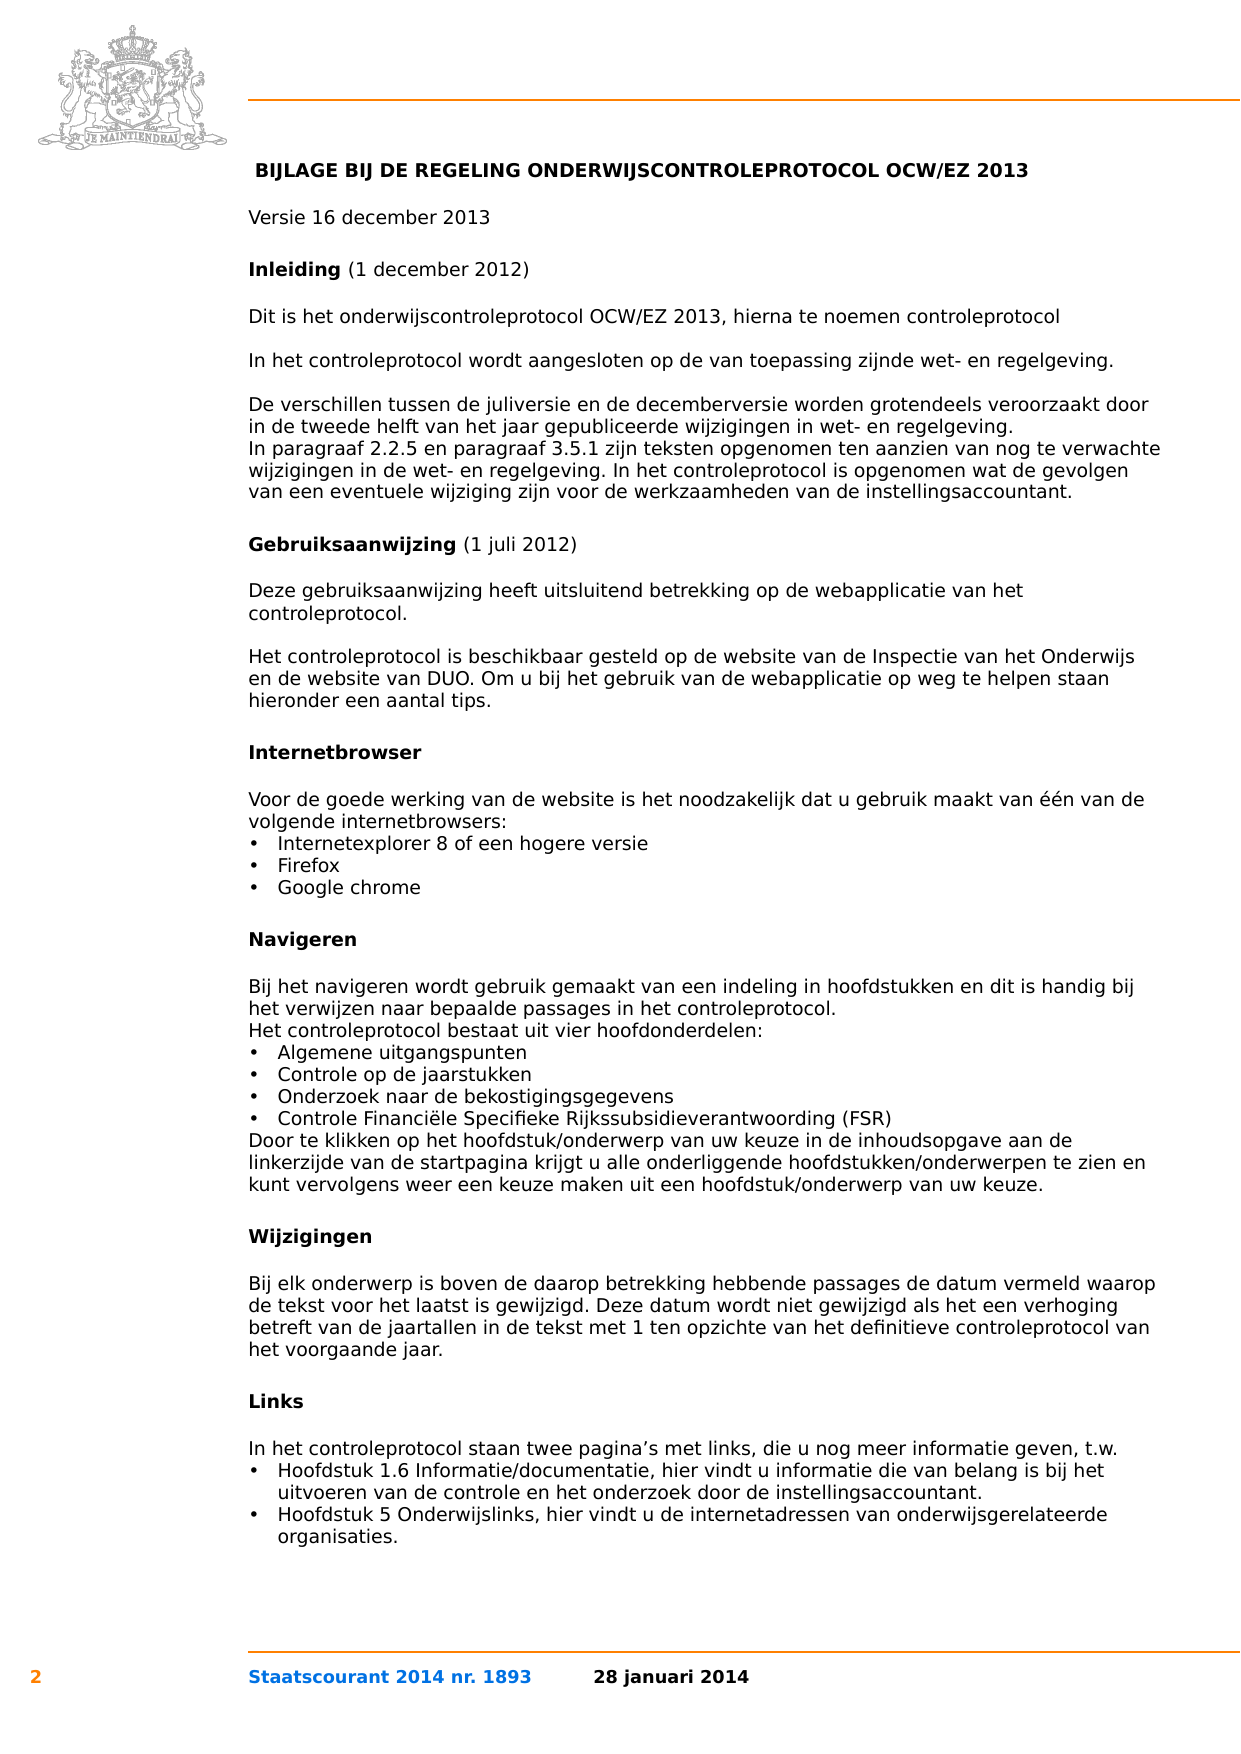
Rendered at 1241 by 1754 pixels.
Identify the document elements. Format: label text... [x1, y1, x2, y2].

text Het controleprotocol is beschikbaar gesteld op de website van de Inspectie van het Onderwijs en de website van DUO. Om u bij het gebruik van de webapplicatie op weg te helpen staan hieronder een aantal tips. [248, 646, 1163, 712]
text • Hoofdstuk 1.6 Informatie/documentatie, hier vindt u informatie die van belang is bij het uitvoeren van de controle en het onderzoek door de instellingsaccountant. [248, 1460, 1163, 1504]
text • Internetexplorer 8 of een hogere versie [248, 833, 1163, 855]
text Bij het navigeren wordt gebruik gemaakt van een indeling in hoofdstukken en dit is handig bij het verwijzen naar bepaalde passages in het controleprotocol. [248, 976, 1163, 1020]
picture [38, 25, 227, 150]
text Voor de goede werking van de website is het noodzakelijk dat u gebruik maakt van één van de volgende internetbrowsers: [248, 789, 1163, 833]
text • Onderzoek naar de bekostigingsgegevens [248, 1086, 1163, 1108]
subtitle BIJLAGE BIJ DE REGELING ONDERWIJSCONTROLEPROTOCOL OCW/EZ 2013 [248, 160, 1163, 182]
text Bij elk onderwerp is boven de daarop betrekking hebbende passages de datum vermeld waarop de tekst voor het laatst is gewijzigd. Deze datum wordt niet gewijzigd als het een verhoging betreft van de jaartallen in de tekst met 1 ten opzichte van het definitieve controleprotocol van het voorgaande jaar. [248, 1273, 1163, 1361]
subtitle Wijzigingen [248, 1226, 1163, 1248]
text Versie 16 december 2013 [248, 207, 1163, 229]
subtitle Internetbrowser [248, 742, 1163, 764]
subtitle Links [248, 1391, 1163, 1413]
subtitle Inleiding (1 december 2012) [248, 259, 1163, 281]
text In paragraaf 2.2.5 en paragraaf 3.5.1 zijn teksten opgenomen ten aanzien van nog te verwachte wijzigingen in de wet- en regelgeving. In het controleprotocol is opgenomen wat de gevolgen van een eventuele wijziging zijn voor de werkzaamheden van de instellingsaccountant. [248, 437, 1163, 503]
text Het controleprotocol bestaat uit vier hoofdonderdelen: [248, 1020, 1163, 1042]
subtitle Navigeren [248, 929, 1163, 951]
subtitle Gebruiksaanwijzing (1 juli 2012) [248, 533, 1163, 555]
text Door te klikken op het hoofdstuk/onderwerp van uw keuze in de inhoudsopgave aan de linkerzijde van de startpagina krijgt u alle onderliggende hoofdstukken/onderwerpen te zien en kunt vervolgens weer een keuze maken uit een hoofdstuk/onderwerp van uw keuze. [248, 1130, 1163, 1196]
text • Controle Financiële Specifieke Rijkssubsidieverantwoording (FSR) [248, 1108, 1163, 1130]
text • Firefox [248, 855, 1163, 877]
text In het controleprotocol staan twee pagina’s met links, die u nog meer informatie geven, t.w. [248, 1438, 1163, 1460]
text Deze gebruiksaanwijzing heeft uitsluitend betrekking op de webapplicatie van het controleprotocol. [248, 580, 1163, 624]
text • Hoofdstuk 5 Onderwijslinks, hier vindt u de internetadressen van onderwijsgerelateerde organisaties. [248, 1504, 1163, 1548]
text • Algemene uitgangspunten [248, 1042, 1163, 1064]
text • Google chrome [248, 877, 1163, 899]
text Dit is het onderwijscontroleprotocol OCW/EZ 2013, hierna te noemen controleprotocol [248, 306, 1163, 328]
text • Controle op de jaarstukken [248, 1064, 1163, 1086]
text De verschillen tussen de juliversie en de decemberversie worden grotendeels veroorzaakt door in de tweede helft van het jaar gepubliceerde wijzigingen in wet- en regelgeving. [248, 393, 1163, 437]
text In het controleprotocol wordt aangesloten op de van toepassing zijnde wet- en regelgeving. [248, 350, 1163, 372]
